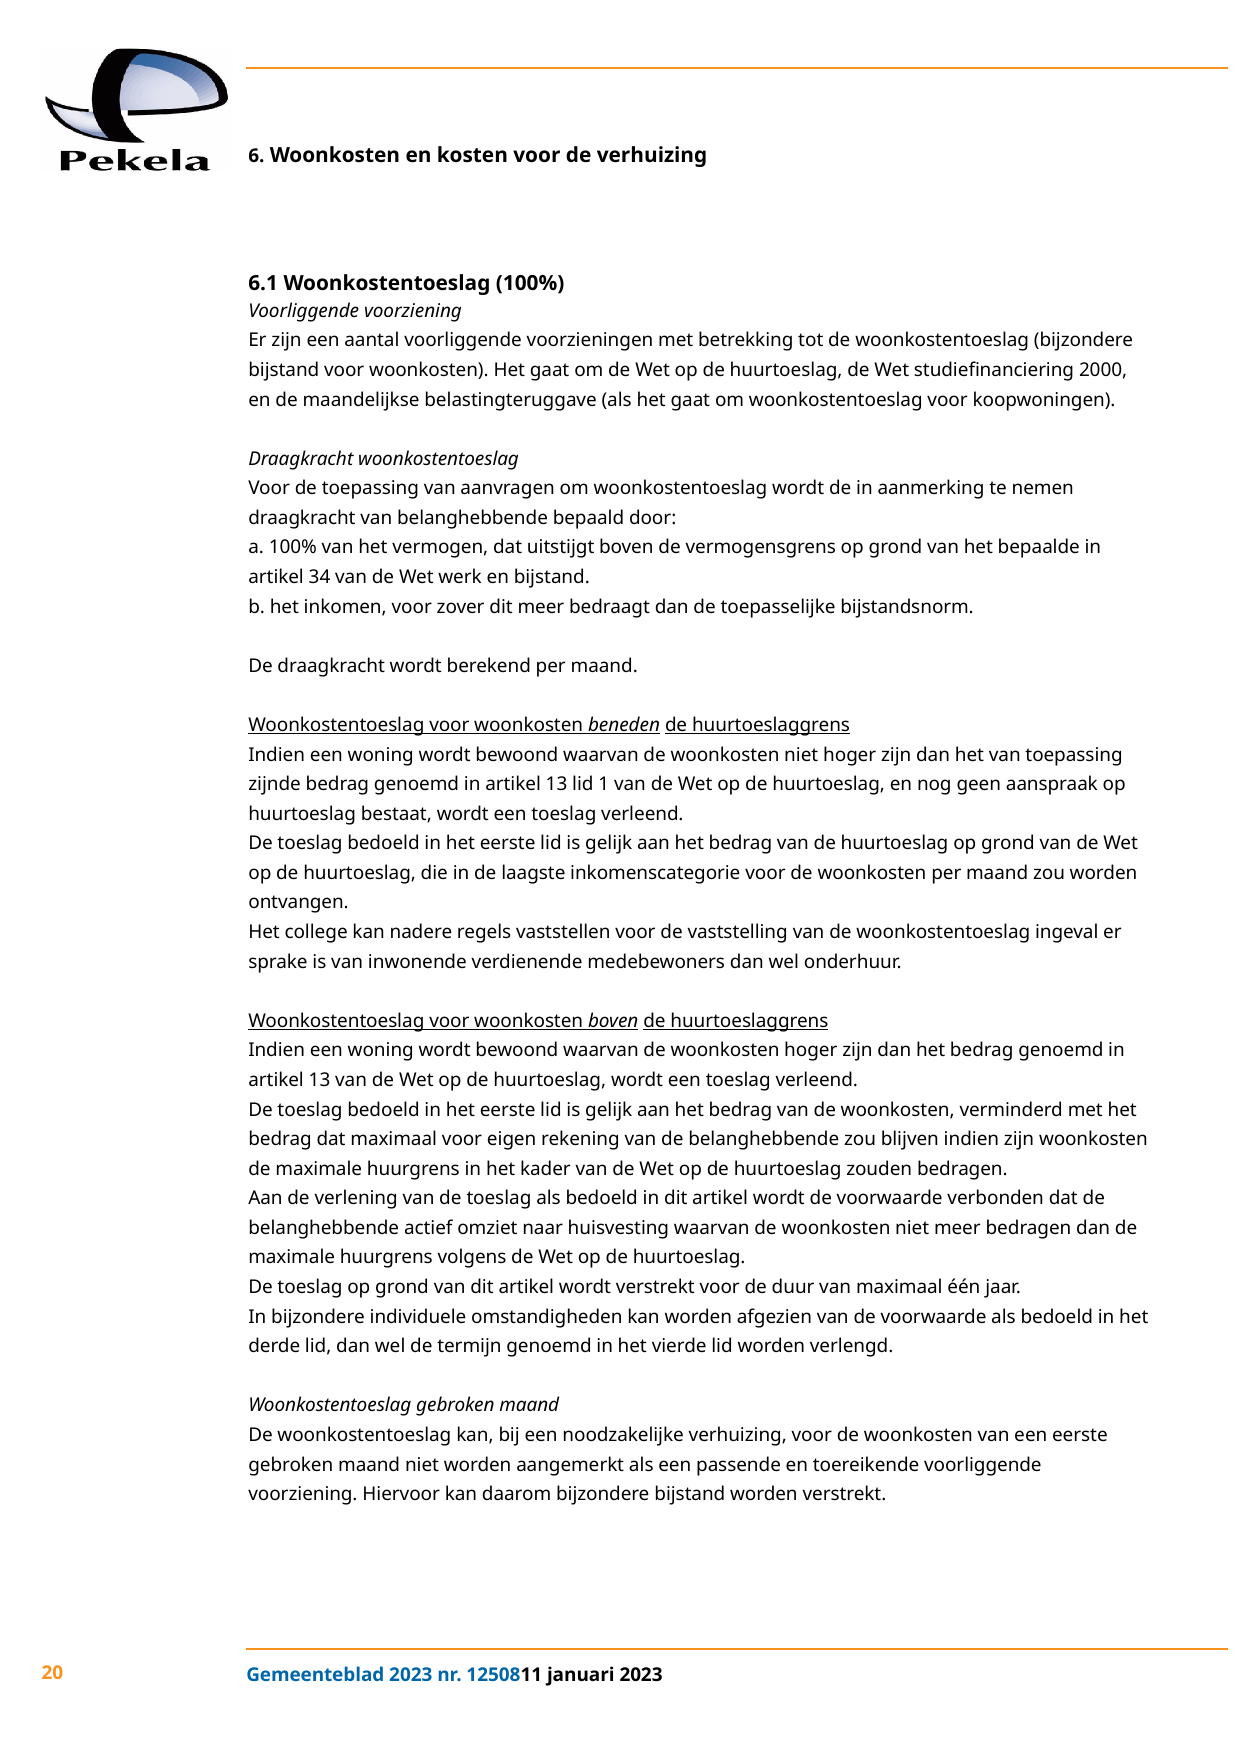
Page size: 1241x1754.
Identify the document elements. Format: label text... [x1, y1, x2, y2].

text Voor de toepassing van aanvragen om woonkostentoeslag wordt de in aanmerking te nemen draagkracht van belanghebbende bepaald door: [248, 474, 1152, 530]
text Indien een woning wordt bewoond waarvan de woonkosten hoger zijn dan het bedrag genoemd in artikel 13 van de Wet op de huurtoeslag, wordt een toeslag verleend. [248, 1037, 1152, 1092]
text Draagkracht woonkostentoeslag [248, 445, 1152, 471]
text Voorliggende voorziening [248, 297, 1152, 323]
text De woonkostentoeslag kan, bij een noodzakelijke verhuizing, voor de woonkosten van een eerste gebroken maand niet worden aangemerkt als een passende en toereikende voorliggende voorziening. Hiervoor kan daarom bijzondere bijstand worden verstrekt. [248, 1421, 1152, 1506]
text De toeslag bedoeld in het eerste lid is gelijk aan het bedrag van de woonkosten, verminderd met het bedrag dat maximaal voor eigen rekening van de belanghebbende zou blijven indien zijn woonkosten de maximale huurgrens in het kader van de Wet op de huurtoeslag zouden bedragen. [248, 1096, 1152, 1181]
text Woonkostentoeslag voor woonkosten beneden de huurtoeslaggrens [248, 711, 1152, 737]
text De toeslag op grond van dit artikel wordt verstrekt voor de duur van maximaal één jaar. [248, 1273, 1152, 1299]
text De draagkracht wordt berekend per maand. [248, 652, 1152, 678]
text 6.1 Woonkostentoeslag (100%) [248, 268, 1152, 297]
text a. 100% van het vermogen, dat uitstijgt boven de vermogensgrens op grond van het bepaalde in artikel 34 van de Wet werk en bijstand. [248, 534, 1152, 589]
text 6. Woonkosten en kosten voor de verhuizing [248, 140, 1152, 169]
text Er zijn een aantal voorliggende voorzieningen met betrekking tot de woonkostentoeslag (bijzondere bijstand voor woonkosten). Het gaat om de Wet op de huurtoeslag, de Wet studiefinanciering 2000, en de maandelijkse belastingteruggave (als het gaat om woonkostentoeslag voor koopwoningen). [248, 327, 1152, 411]
text Aan de verlening van de toeslag als bedoeld in dit artikel wordt de voorwaarde verbonden dat de belanghebbende actief omziet naar huisvesting waarvan de woonkosten niet meer bedragen dan de maximale huurgrens volgens de Wet op de huurtoeslag. [248, 1184, 1152, 1269]
text In bijzondere individuele omstandigheden kan worden afgezien van de voorwaarde als bedoeld in het derde lid, dan wel de termijn genoemd in het vierde lid worden verlengd. [248, 1303, 1152, 1358]
text Woonkostentoeslag voor woonkosten boven de huurtoeslaggrens [248, 1007, 1152, 1033]
text Indien een woning wordt bewoond waarvan de woonkosten niet hoger zijn dan het van toepassing zijnde bedrag genoemd in artikel 13 lid 1 van de Wet op de huurtoeslag, en nog geen aanspraak op huurtoeslag bestaat, wordt een toeslag verleend. [248, 741, 1152, 826]
text Het college kan nadere regels vaststellen voor de vaststelling van de woonkostentoeslag ingeval er sprake is van inwonende verdienende medebewoners dan wel onderhuur. [248, 918, 1152, 973]
text De toeslag bedoeld in het eerste lid is gelijk aan het bedrag van de huurtoeslag op grond van de Wet op de huurtoeslag, die in de laagste inkomenscategorie voor de woonkosten per maand zou worden ontvangen. [248, 829, 1152, 914]
text Woonkostentoeslag gebroken maand [248, 1392, 1152, 1417]
picture [41, 47, 231, 172]
text b. het inkomen, voor zover dit meer bedraagt dan de toepasselijke bijstandsnorm. [248, 593, 1152, 618]
